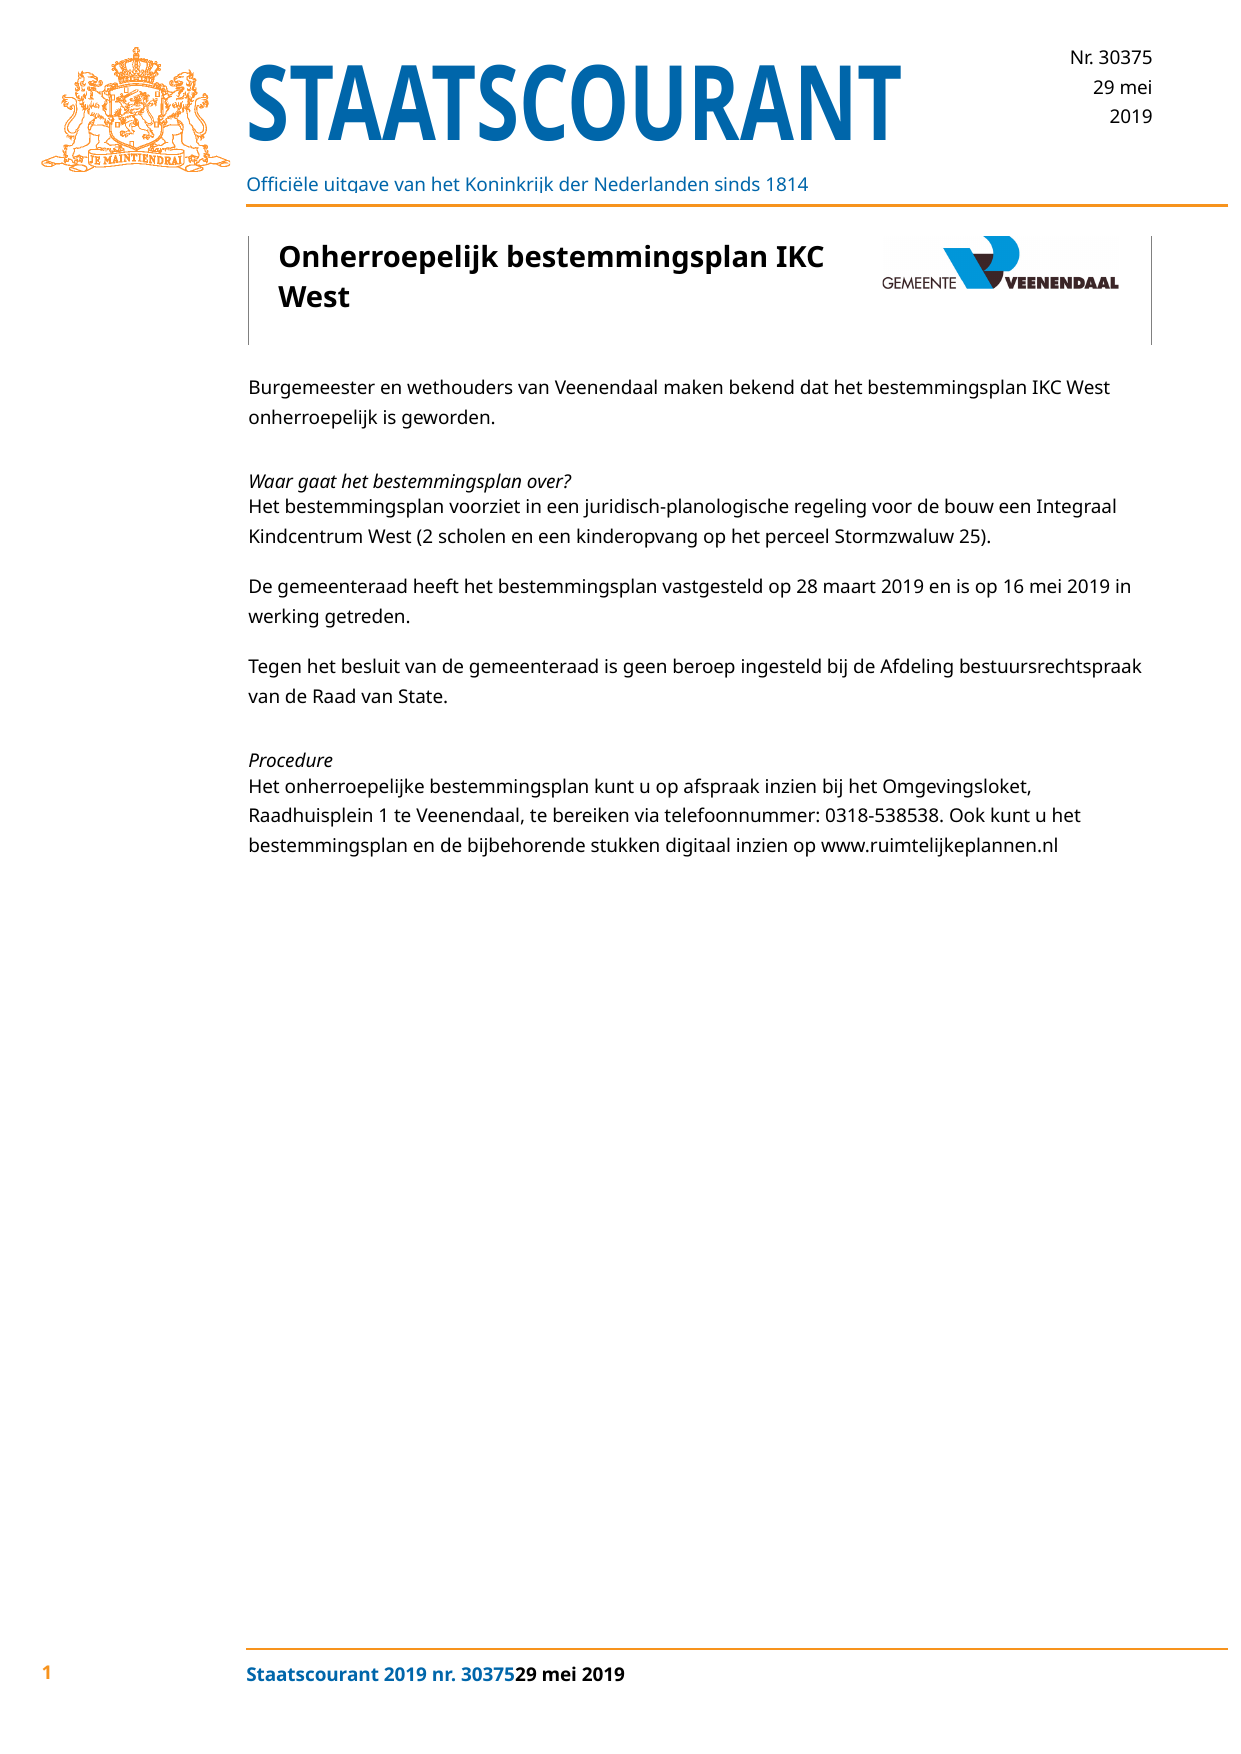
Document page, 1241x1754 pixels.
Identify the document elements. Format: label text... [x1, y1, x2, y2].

picture [882, 236, 993, 289]
text Procedure [248, 747, 1152, 773]
text Burgemeester en wethouders van Veenendaal maken bekend dat het bestemmingsplan IKC West onherroepelijk is geworden. [248, 374, 1152, 429]
text Het bestemmingsplan voorziet in een juridisch-planologische regeling voor de bouw een Integraal Kindcentrum West (2 scholen en een kinderopvang op het perceel Stormzwaluw 25). [248, 493, 1152, 549]
table_header Onherroepelijk bestemmingsplan IKC West [249, 236, 850, 345]
picture [985, 236, 1119, 289]
text Tegen het besluit van de gemeenteraad is geen beroep ingesteld bij de Afdeling bestuursrechtspraak van de Raad van State. [248, 653, 1152, 709]
table_header [850, 236, 1151, 345]
picture [41, 47, 231, 172]
text Waar gaat het bestemmingsplan over? [248, 468, 1152, 493]
text Het onherroepelijke bestemmingsplan kunt u op afspraak inzien bij het Omgevingsloket, Raadhuisplein 1 te Veenendaal, te bereiken via telefoonnummer: 0318-538538. Ook kunt u het bestemmingsplan en de bijbehorende stukken digitaal inzien op www.ruimtelijkeplannen.nl [248, 773, 1152, 858]
text De gemeenteraad heeft het bestemmingsplan vastgesteld op 28 maart 2019 en is op 16 mei 2019 in werking getreden. [248, 573, 1152, 629]
